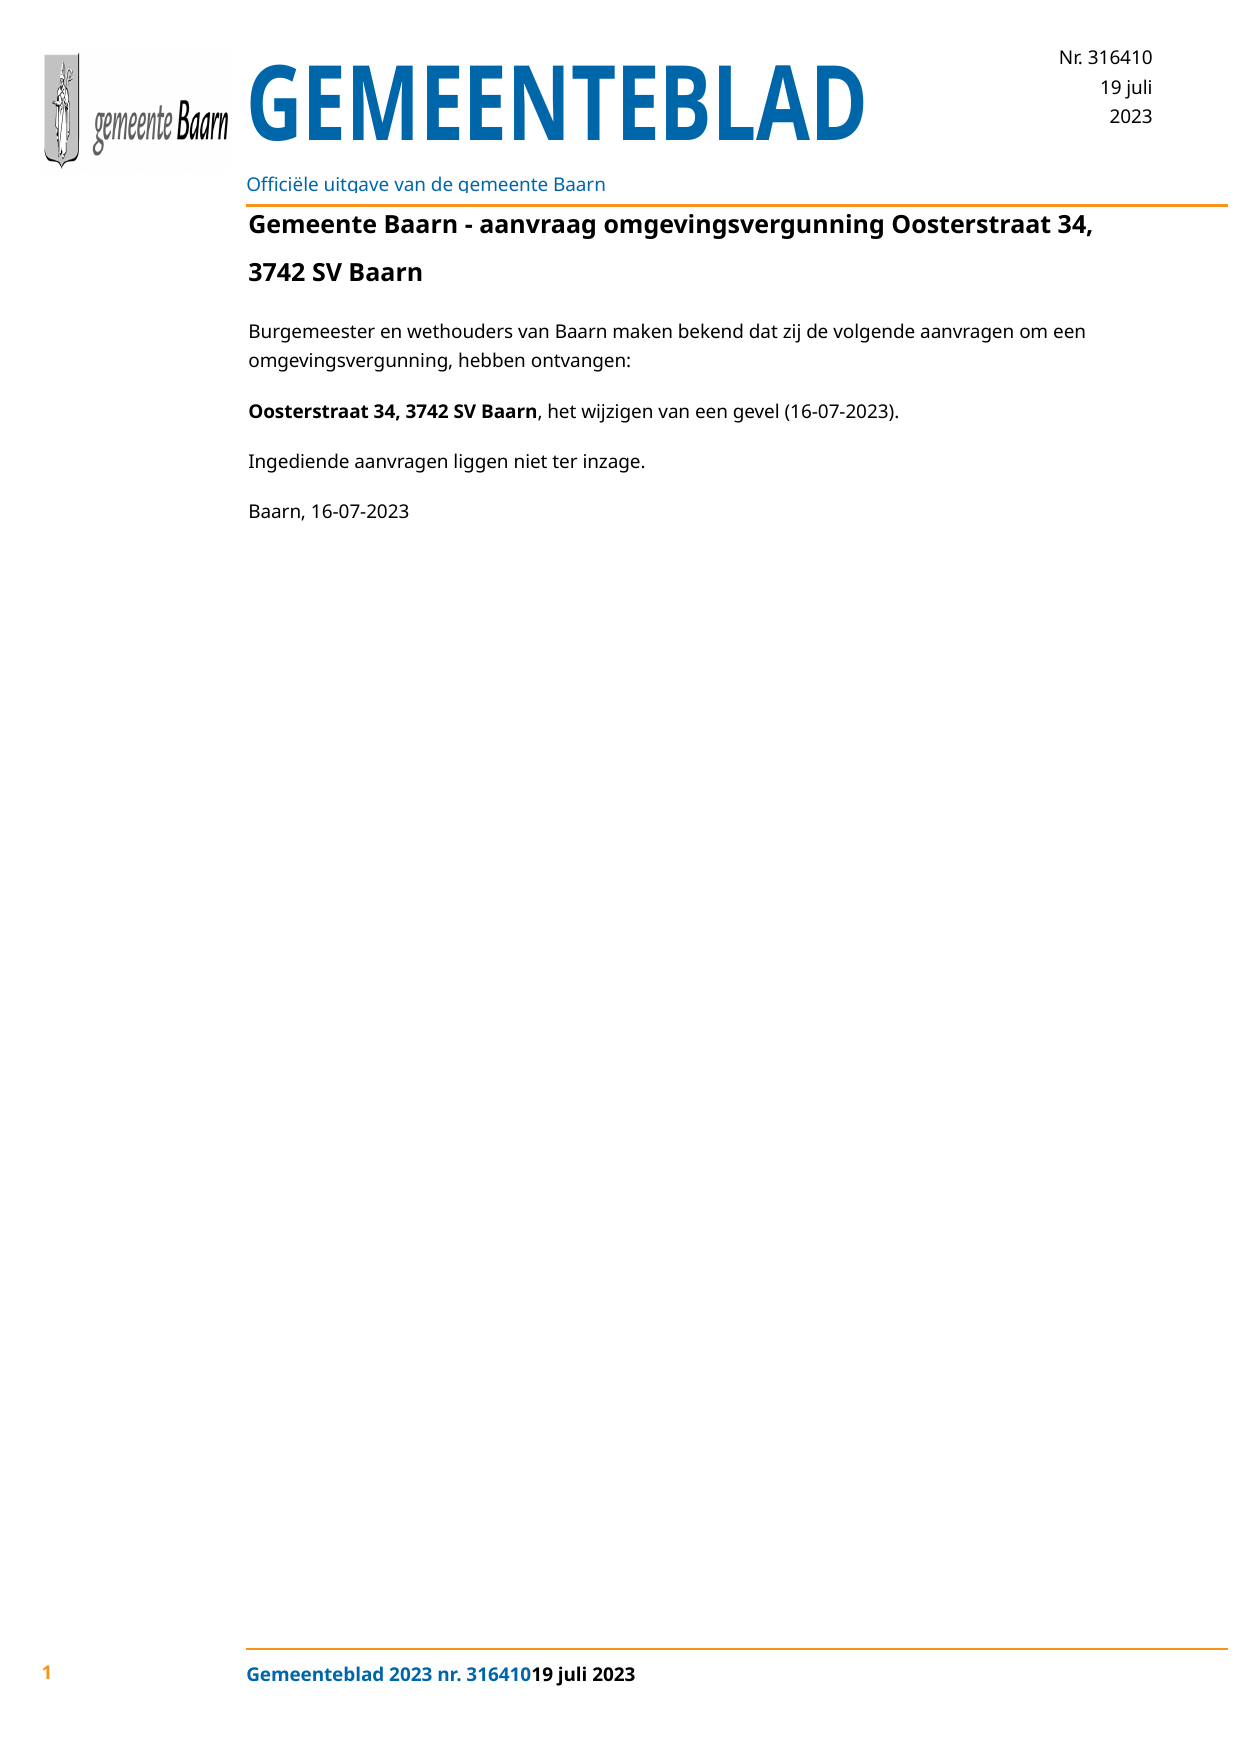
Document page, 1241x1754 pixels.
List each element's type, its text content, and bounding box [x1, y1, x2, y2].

text Baarn, 16-07-2023 [248, 499, 1152, 524]
text Ingediende aanvragen liggen niet ter inzage. [248, 448, 1152, 474]
text Gemeente Baarn - aanvraag omgevingsvergunning Oosterstraat 34, 3742 SV Baarn [248, 207, 1152, 288]
text Burgemeester en wethouders van Baarn maken bekend dat zij de volgende aanvragen om een omgevingsvergunning, hebben ontvangen: [248, 318, 1152, 373]
picture [41, 47, 231, 172]
text Oosterstraat 34, 3742 SV Baarn, het wijzigen van een gevel (16-07-2023). [248, 398, 1152, 424]
